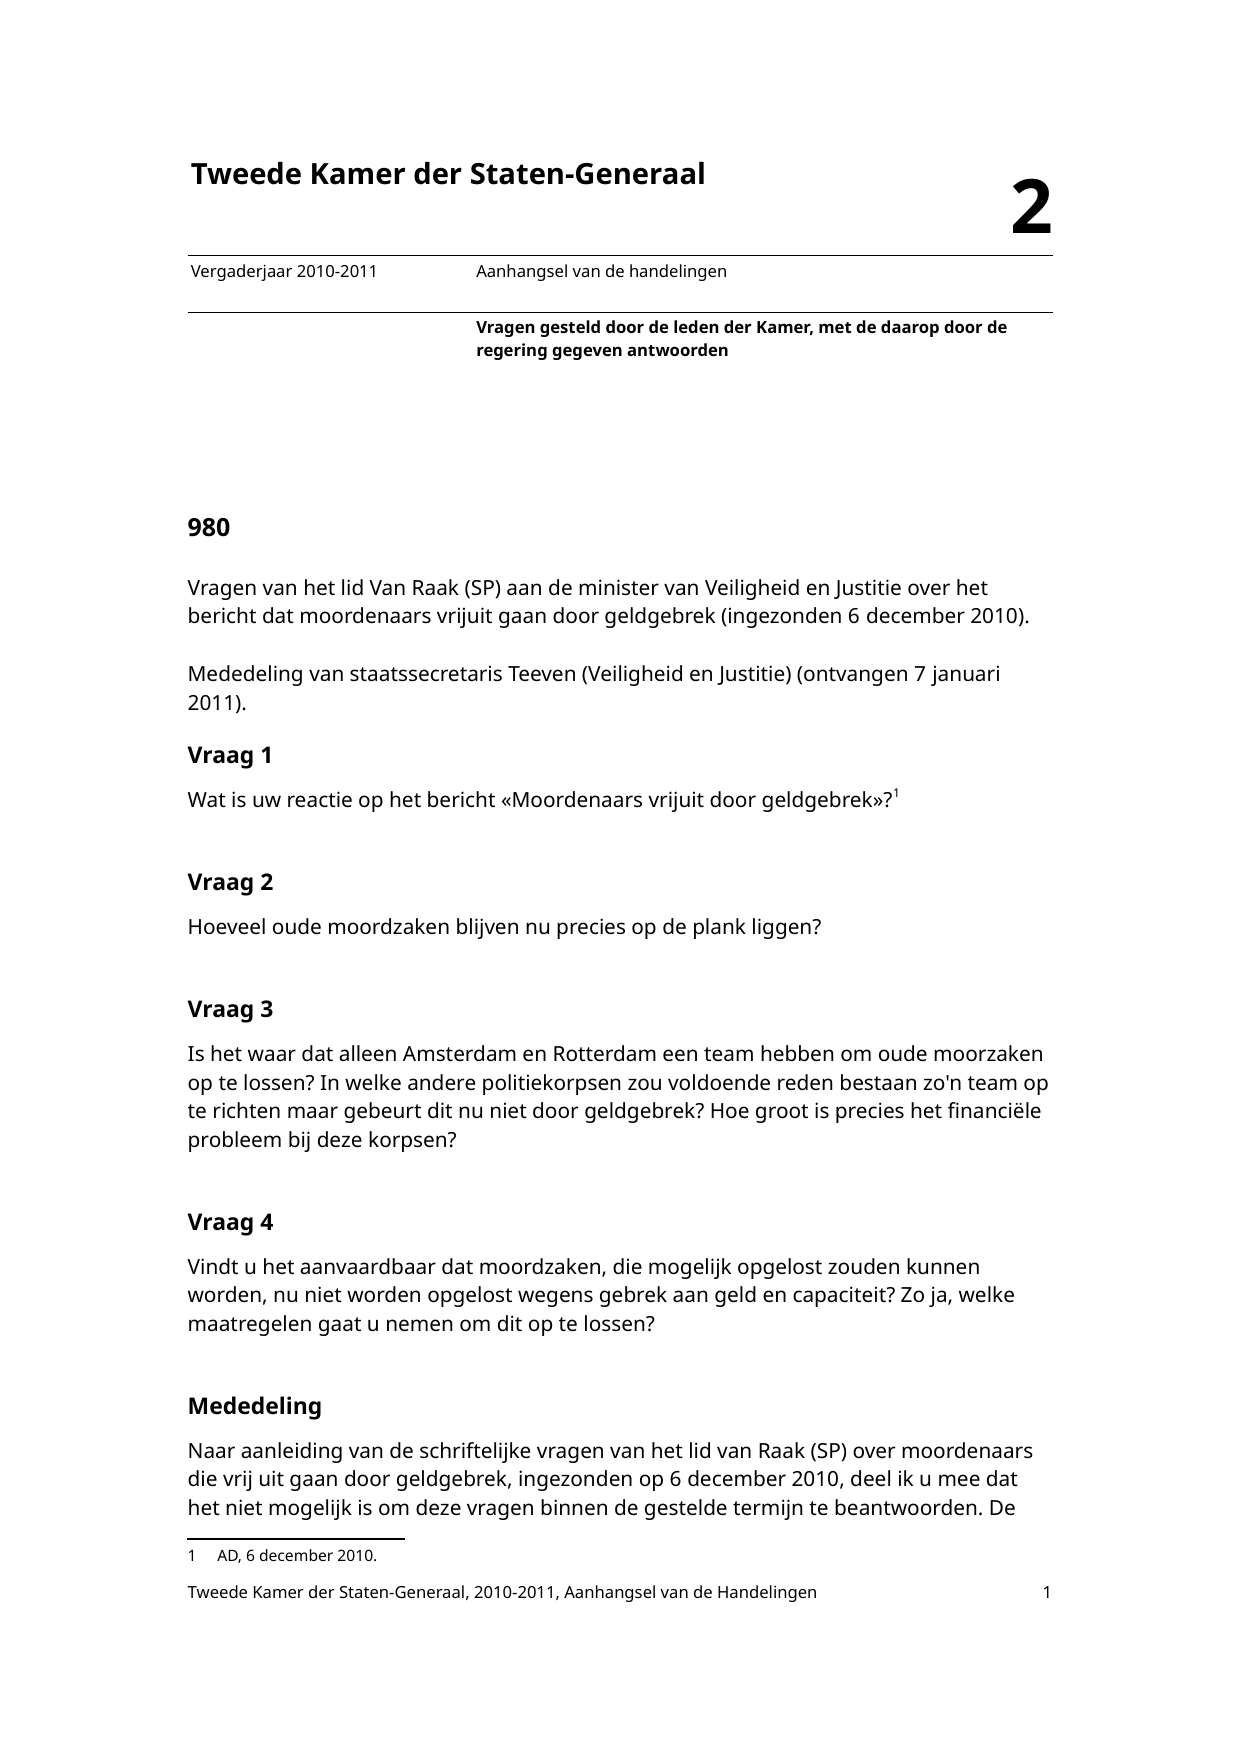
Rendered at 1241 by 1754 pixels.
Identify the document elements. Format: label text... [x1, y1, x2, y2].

subtitle Mededeling [187, 1390, 1053, 1421]
subtitle Vraag 2 [187, 866, 1053, 897]
text Wat is uw reactie op het bericht «Moordenaars vrijuit door geldgebrek»? [187, 785, 1053, 813]
table_header Tweede Kamer der Staten-Generaal [188, 150, 879, 255]
subtitle Vraag 1 [187, 739, 1053, 770]
table_header 2 [880, 150, 1053, 255]
text Vragen van het lid Van Raak (SP) aan de minister van Veiligheid en Justitie over het bericht dat moordenaars vrijuit gaan door geldgebrek (ingezonden 6 december 2010). [187, 573, 1053, 630]
table_cell Aanhangsel van de handelingen [473, 256, 1053, 312]
text Is het waar dat alleen Amsterdam en Rotterdam een team hebben om oude moorzaken op te lossen? In welke andere politiekorpsen zou voldoende reden bestaan zo'n team op te richten maar gebeurt dit nu niet door geldgebrek? Hoe groot is precies het financiële probleem bij deze korpsen? [187, 1039, 1053, 1153]
table_cell Vragen gesteld door de leden der Kamer, met de daarop door de regering gegeven antwoorden [473, 313, 1053, 361]
text AD, 6 december 2010. [187, 1538, 1053, 1566]
table_cell Vergaderjaar 2010-2011 [188, 256, 473, 312]
subtitle Vraag 3 [187, 993, 1053, 1024]
subtitle Vraag 4 [187, 1206, 1053, 1237]
table_cell [188, 313, 473, 361]
text Naar aanleiding van de schriftelijke vragen van het lid van Raak (SP) over moordenaars die vrij uit gaan door geldgebrek, ingezonden op 6 december 2010, deel ik u mee dat het niet mogelijk is om deze vragen binnen de gestelde termijn te beantwoorden. De [187, 1436, 1053, 1521]
text Hoeveel oude moordzaken blijven nu precies op de plank liggen? [187, 912, 1053, 941]
text 980 [187, 509, 1053, 543]
text Mededeling van staatssecretaris Teeven (Veiligheid en Justitie) (ontvangen 7 januari 2011). [187, 659, 1053, 716]
text Vindt u het aanvaardbaar dat moordzaken, die mogelijk opgelost zouden kunnen worden, nu niet worden opgelost wegens gebrek aan geld en capaciteit? Zo ja, welke maatregelen gaat u nemen om dit op te lossen? [187, 1252, 1053, 1337]
